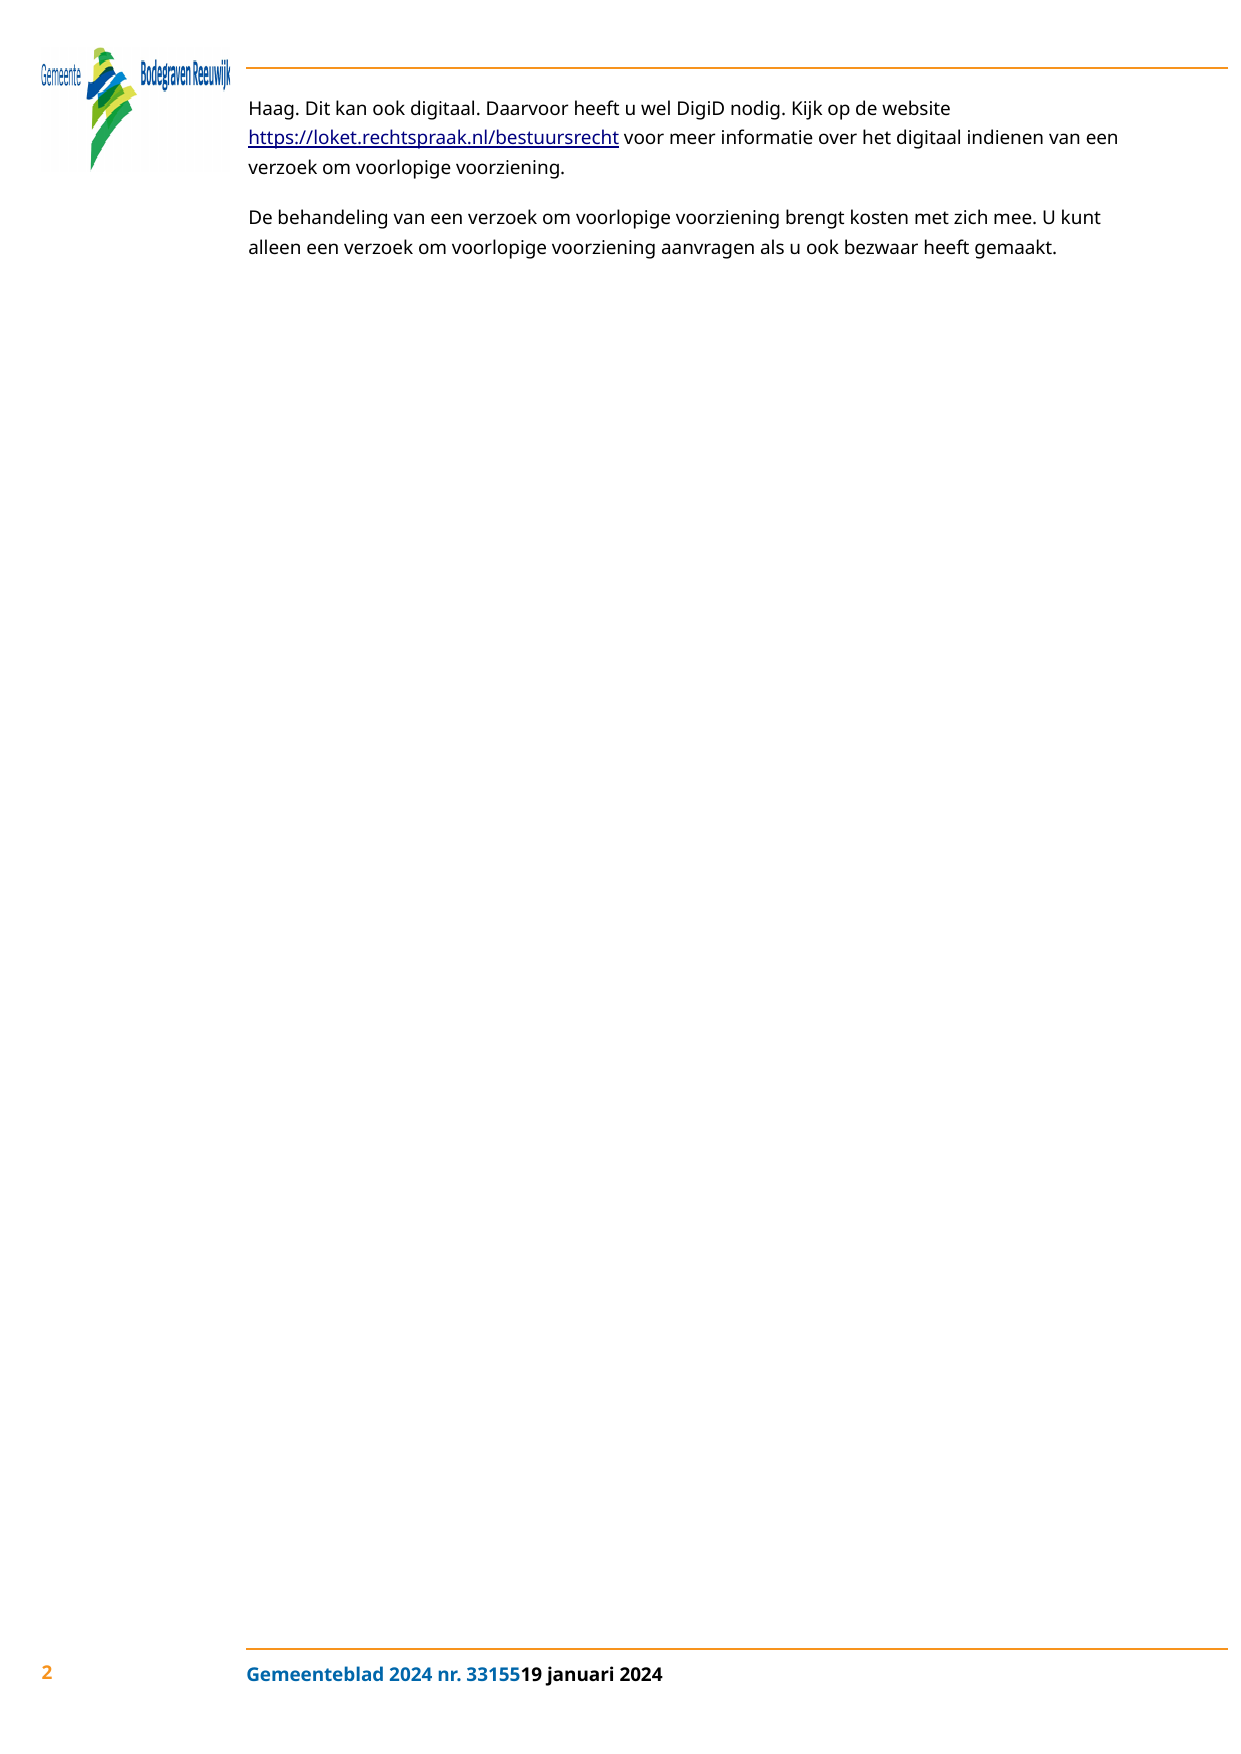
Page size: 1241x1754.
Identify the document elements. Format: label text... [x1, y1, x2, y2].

text De behandeling van een verzoek om voorlopige voorziening brengt kosten met zich mee. U kunt alleen een verzoek om voorlopige voorziening aanvragen als u ook bezwaar heeft gemaakt. [248, 204, 1152, 260]
text Haag. Dit kan ook digitaal. Daarvoor heeft u wel DigiD nodig. Kijk op de website https://loket.rechtspraak.nl/bestuursrecht voor meer informatie over het digitaal indienen van een verzoek om voorlopige voorziening. [248, 95, 1152, 180]
picture [41, 47, 231, 172]
